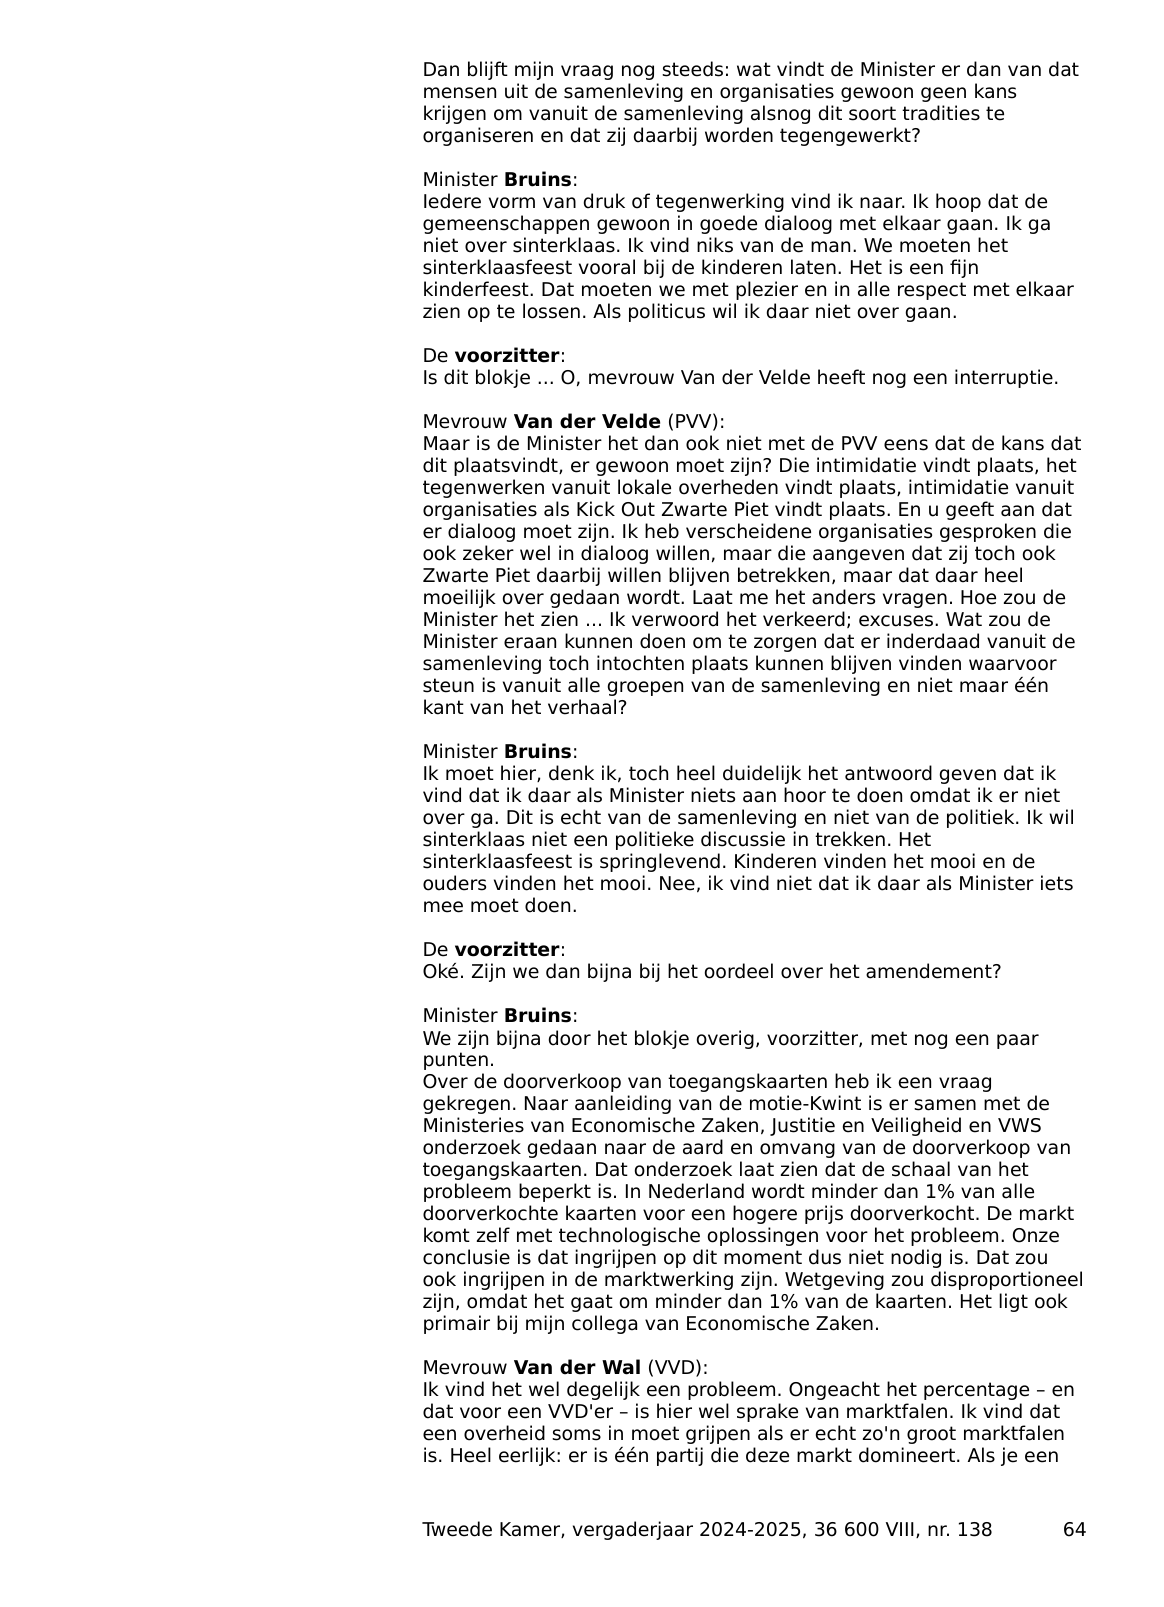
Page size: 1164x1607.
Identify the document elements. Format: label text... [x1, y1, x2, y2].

text Over de doorverkoop van toegangskaarten heb ik een vraag gekregen. Naar aanleiding van de motie-Kwint is er samen met de Ministeries van Economische Zaken, Justitie en Veiligheid en VWS onderzoek gedaan naar de aard en omvang van de doorverkoop van toegangskaarten. Dat onderzoek laat zien dat de schaal van het probleem beperkt is. In Nederland wordt minder dan 1% van alle doorverkochte kaarten voor een hogere prijs doorverkocht. De markt komt zelf met technologische oplossingen voor het probleem. Onze conclusie is dat ingrijpen op dit moment dus niet nodig is. Dat zou ook ingrijpen in de marktwerking zijn. Wetgeving zou disproportioneel zijn, omdat het gaat om minder dan 1% van de kaarten. Het ligt ook primair bij mijn collega van Economische Zaken. [422, 1071, 1087, 1335]
text Oké. Zijn we dan bijna bij het oordeel over het amendement? [422, 961, 1087, 983]
text Minister Bruins: [422, 741, 1087, 763]
text Iedere vorm van druk of tegenwerking vind ik naar. Ik hoop dat de gemeenschappen gewoon in goede dialoog met elkaar gaan. Ik ga niet over sinterklaas. Ik vind niks van de man. We moeten het sinterklaasfeest vooral bij de kinderen laten. Het is een fijn kinderfeest. Dat moeten we met plezier en in alle respect met elkaar zien op te lossen. Als politicus wil ik daar niet over gaan. [422, 191, 1087, 323]
text Ik vind het wel degelijk een probleem. Ongeacht het percentage – en dat voor een VVD'er – is hier wel sprake van marktfalen. Ik vind dat een overheid soms in moet grijpen als er echt zo'n groot marktfalen is. Heel eerlijk: er is één partij die deze markt domineert. Als je een [422, 1379, 1087, 1467]
text Minister Bruins: [422, 1005, 1087, 1027]
text Maar is de Minister het dan ook niet met de PVV eens dat de kans dat dit plaatsvindt, er gewoon moet zijn? Die intimidatie vindt plaats, het tegenwerken vanuit lokale overheden vindt plaats, intimidatie vanuit organisaties als Kick Out Zwarte Piet vindt plaats. En u geeft aan dat er dialoog moet zijn. Ik heb verscheidene organisaties gesproken die ook zeker wel in dialoog willen, maar die aangeven dat zij toch ook Zwarte Piet daarbij willen blijven betrekken, maar dat daar heel moeilijk over gedaan wordt. Laat me het anders vragen. Hoe zou de Minister het zien ... Ik verwoord het verkeerd; excuses. Wat zou de Minister eraan kunnen doen om te zorgen dat er inderdaad vanuit de samenleving toch intochten plaats kunnen blijven vinden waarvoor steun is vanuit alle groepen van de samenleving en niet maar één kant van het verhaal? [422, 433, 1087, 719]
text Minister Bruins: [422, 169, 1087, 191]
text De voorzitter: [422, 345, 1087, 367]
text Ik moet hier, denk ik, toch heel duidelijk het antwoord geven dat ik vind dat ik daar als Minister niets aan hoor te doen omdat ik er niet over ga. Dit is echt van de samenleving en niet van de politiek. Ik wil sinterklaas niet een politieke discussie in trekken. Het sinterklaasfeest is springlevend. Kinderen vinden het mooi en de ouders vinden het mooi. Nee, ik vind niet dat ik daar als Minister iets mee moet doen. [422, 763, 1087, 917]
text Mevrouw Van der Velde (PVV): [422, 411, 1087, 433]
text Dan blijft mijn vraag nog steeds: wat vindt de Minister er dan van dat mensen uit de samenleving en organisaties gewoon geen kans krijgen om vanuit de samenleving alsnog dit soort tradities te organiseren en dat zij daarbij worden tegengewerkt? [422, 59, 1087, 147]
text We zijn bijna door het blokje overig, voorzitter, met nog een paar punten. [422, 1027, 1087, 1071]
text De voorzitter: [422, 939, 1087, 961]
text Is dit blokje ... O, mevrouw Van der Velde heeft nog een interruptie. [422, 367, 1087, 389]
text Mevrouw Van der Wal (VVD): [422, 1357, 1087, 1379]
